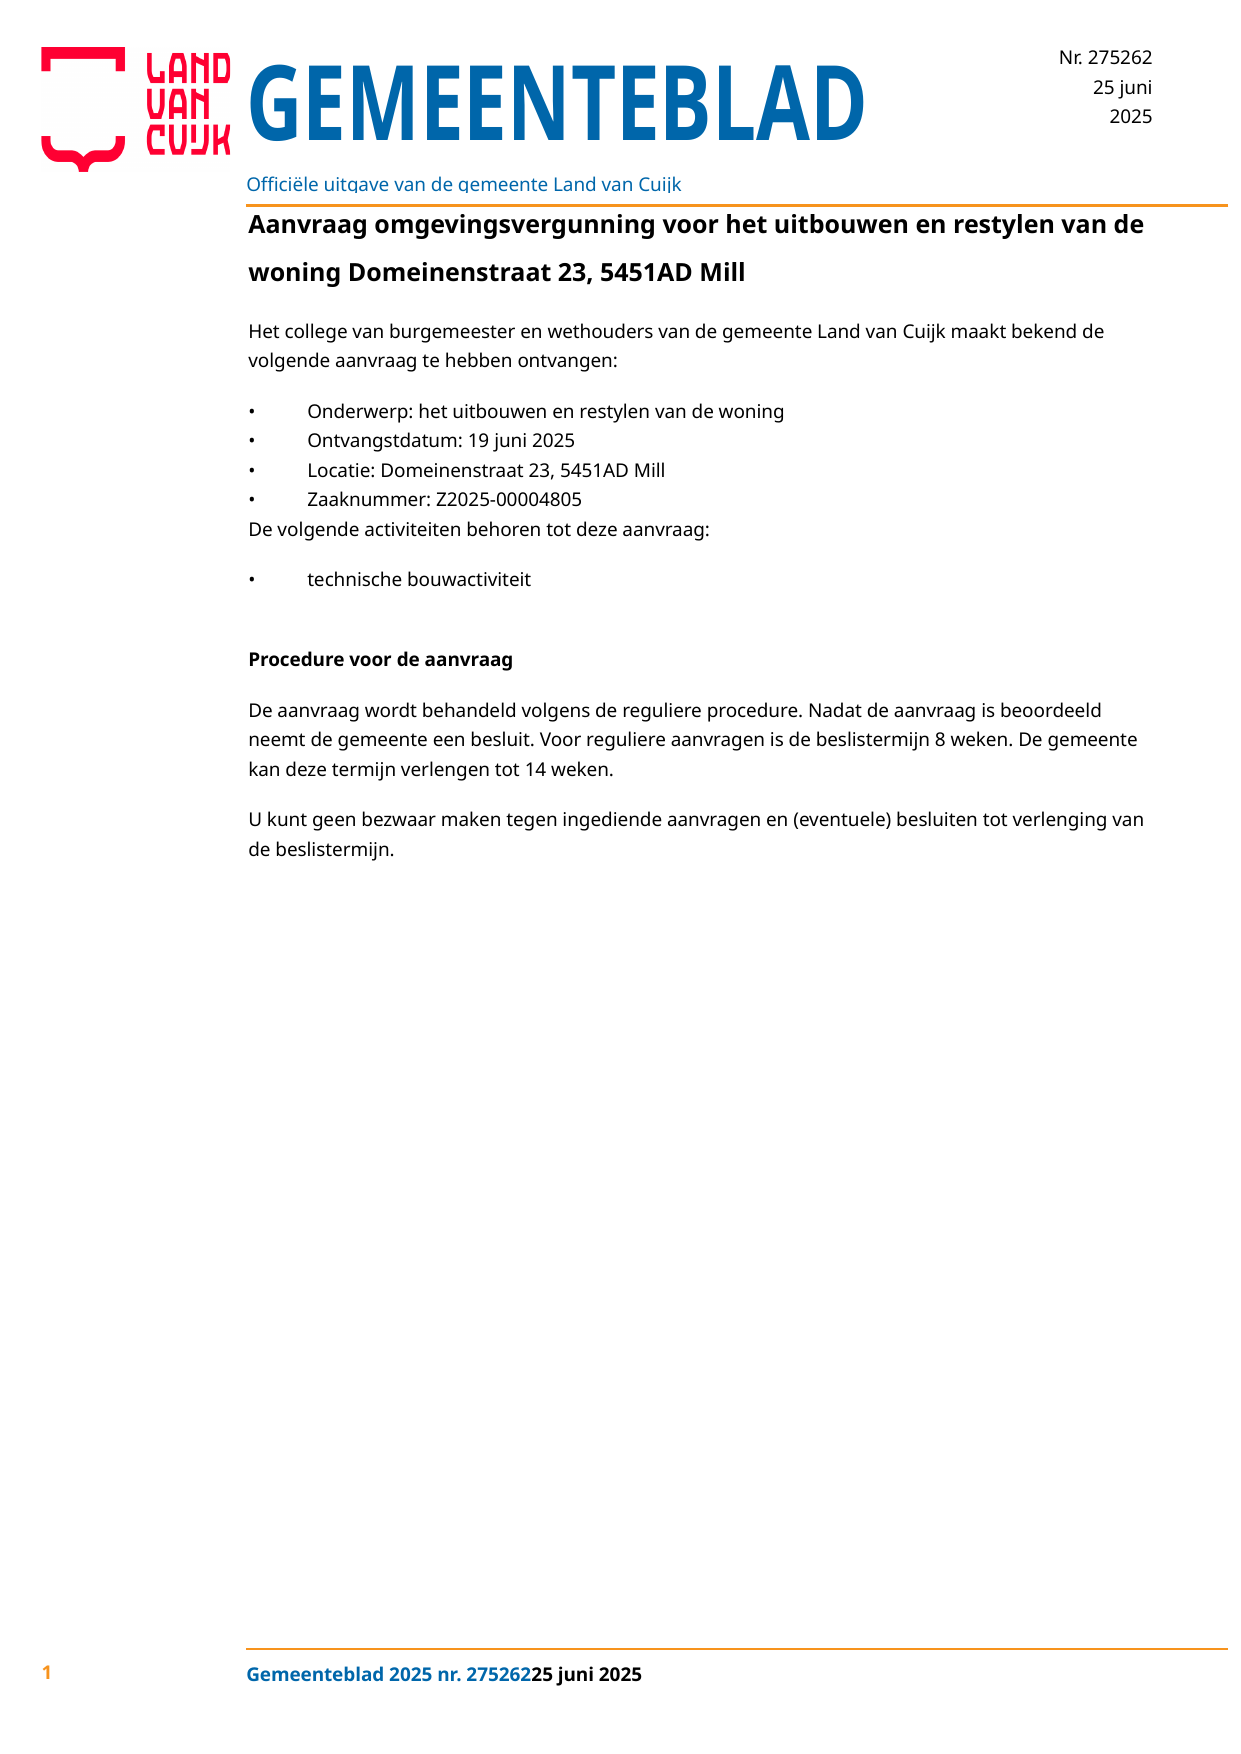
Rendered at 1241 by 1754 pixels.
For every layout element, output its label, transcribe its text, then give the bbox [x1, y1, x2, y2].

text De volgende activiteiten behoren tot deze aanvraag: [248, 516, 1152, 542]
list Ontvangstdatum: 19 juni 2025 [248, 427, 1152, 453]
text Het college van burgemeester en wethouders van de gemeente Land van Cuijk maakt bekend de volgende aanvraag te hebben ontvangen: [248, 318, 1152, 373]
text U kunt geen bezwaar maken tegen ingediende aanvragen en (eventuele) besluiten tot verlenging van de beslistermijn. [248, 807, 1152, 862]
list Zaaknummer: Z2025-00004805 [248, 487, 1152, 512]
list Locatie: Domeinenstraat 23, 5451AD Mill [248, 457, 1152, 483]
text Procedure voor de aanvraag [248, 647, 1152, 672]
text Aanvraag omgevingsvergunning voor het uitbouwen en restylen van de woning Domeinenstraat 23, 5451AD Mill [248, 207, 1152, 288]
picture [41, 47, 231, 172]
text De aanvraag wordt behandeld volgens de reguliere procedure. Nadat de aanvraag is beoordeeld neemt de gemeente een besluit. Voor reguliere aanvragen is de beslistermijn 8 weken. De gemeente kan deze termijn verlengen tot 14 weken. [248, 697, 1152, 782]
list Onderwerp: het uitbouwen en restylen van de woning [248, 398, 1152, 424]
list technische bouwactiviteit [248, 567, 1152, 592]
